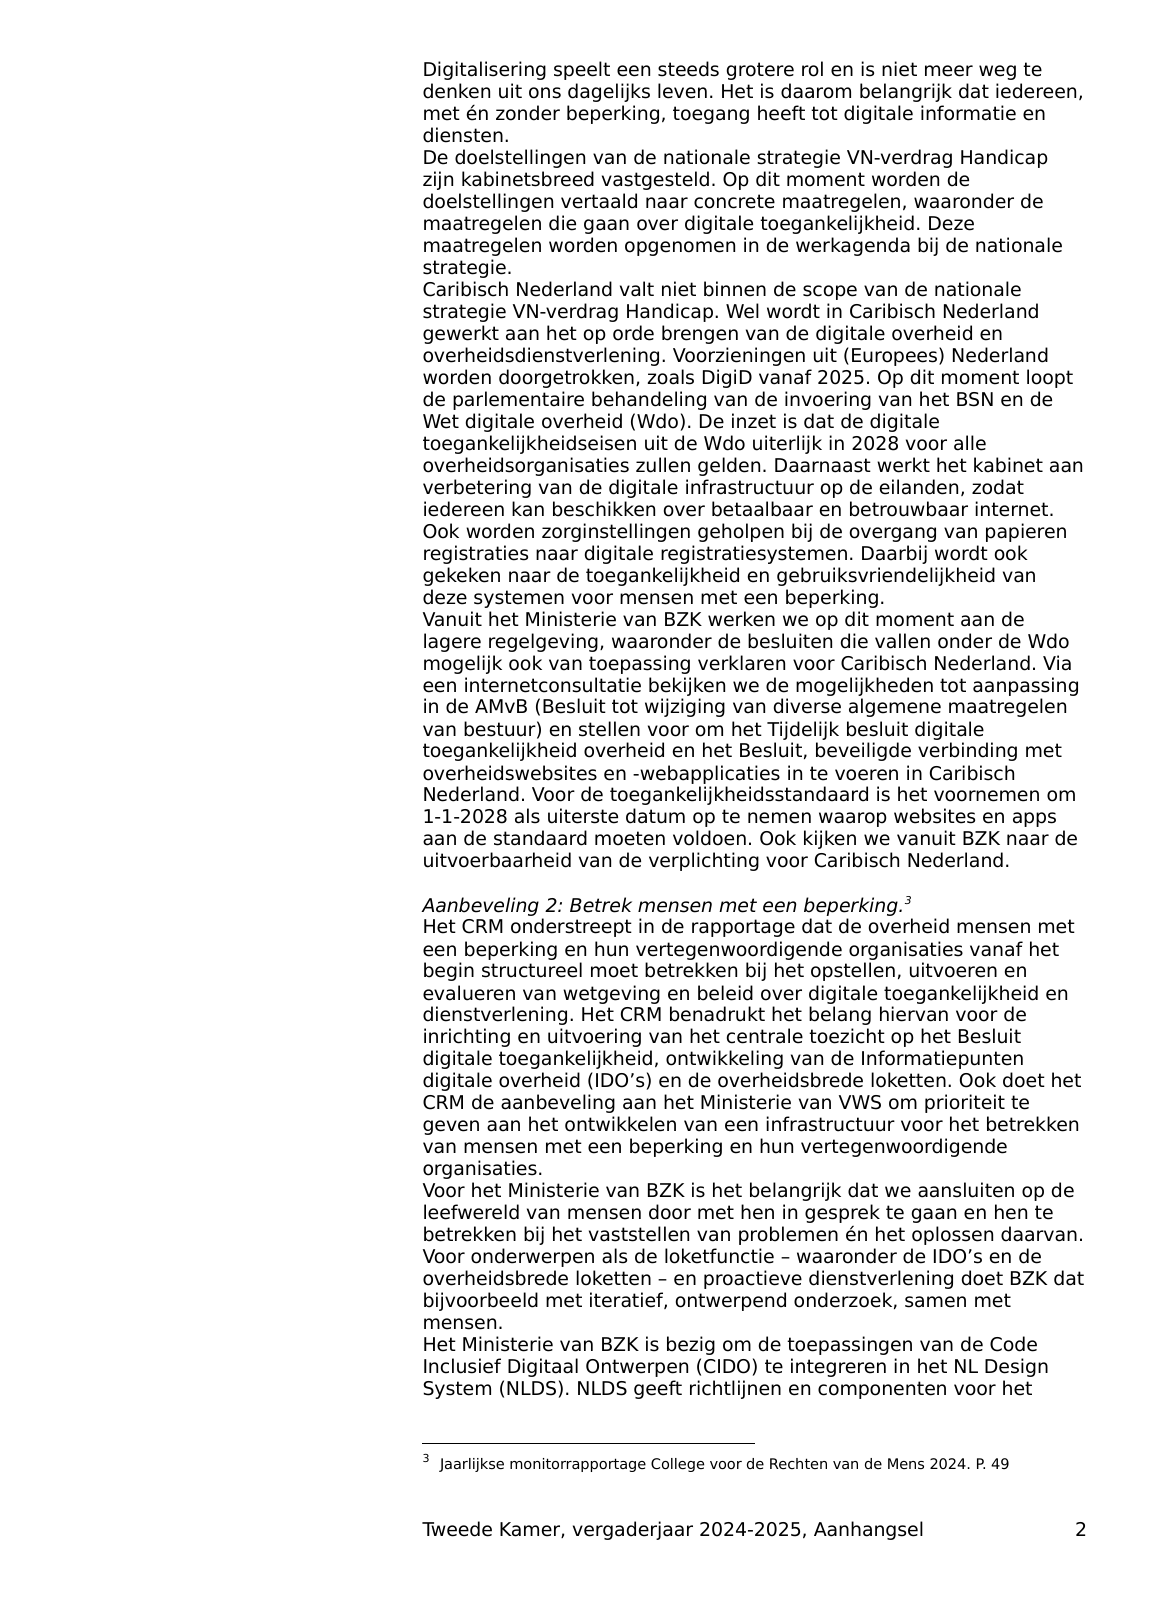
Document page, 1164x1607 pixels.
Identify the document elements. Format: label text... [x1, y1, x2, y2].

text Het Ministerie van BZK is bezig om de toepassingen van de Code Inclusief Digitaal Ontwerpen (CIDO) te integreren in het NL Design System (NLDS). NLDS geeft richtlijnen en componenten voor het [422, 1334, 1087, 1400]
text De doelstellingen van de nationale strategie VN-verdrag Handicap zijn kabinetsbreed vastgesteld. Op dit moment worden de doelstellingen vertaald naar concrete maatregelen, waaronder de maatregelen die gaan over digitale toegankelijkheid. Deze maatregelen worden opgenomen in de werkagenda bij de nationale strategie. [422, 147, 1087, 279]
text Het CRM onderstreept in de rapportage dat de overheid mensen met een beperking en hun vertegenwoordigende organisaties vanaf het begin structureel moet betrekken bij het opstellen, uitvoeren en evalueren van wetgeving en beleid over digitale toegankelijkheid en dienstverlening. Het CRM benadrukt het belang hiervan voor de inrichting en uitvoering van het centrale toezicht op het Besluit digitale toegankelijkheid, ontwikkeling van de Informatiepunten digitale overheid (IDO’s) en de overheidsbrede loketten. Ook doet het CRM de aanbeveling aan het Ministerie van VWS om prioriteit te geven aan het ontwikkelen van een infrastructuur voor het betrekken van mensen met een beperking en hun vertegenwoordigende organisaties. [422, 916, 1087, 1180]
text Jaarlijkse monitorrapportage College voor de Rechten van de Mens 2024. P. 49 [422, 1452, 1087, 1474]
text Caribisch Nederland valt niet binnen de scope van de nationale strategie VN-verdrag Handicap. Wel wordt in Caribisch Nederland gewerkt aan het op orde brengen van de digitale overheid en overheidsdienstverlening. Voorzieningen uit (Europees) Nederland worden doorgetrokken, zoals DigiD vanaf 2025. Op dit moment loopt de parlementaire behandeling van de invoering van het BSN en de Wet digitale overheid (Wdo). De inzet is dat de digitale toegankelijkheidseisen uit de Wdo uiterlijk in 2028 voor alle overheidsorganisaties zullen gelden. Daarnaast werkt het kabinet aan verbetering van de digitale infrastructuur op de eilanden, zodat iedereen kan beschikken over betaalbaar en betrouwbaar internet. Ook worden zorginstellingen geholpen bij de overgang van papieren registraties naar digitale registratiesystemen. Daarbij wordt ook gekeken naar de toegankelijkheid en gebruiksvriendelijkheid van deze systemen voor mensen met een beperking. [422, 279, 1087, 608]
text Voor het Ministerie van BZK is het belangrijk dat we aansluiten op de leefwereld van mensen door met hen in gesprek te gaan en hen te betrekken bij het vaststellen van problemen én het oplossen daarvan. Voor onderwerpen als de loketfunctie – waaronder de IDO’s en de overheidsbrede loketten – en proactieve dienstverlening doet BZK dat bijvoorbeeld met iteratief, ontwerpend onderzoek, samen met mensen. [422, 1180, 1087, 1334]
text Vanuit het Ministerie van BZK werken we op dit moment aan de lagere regelgeving, waaronder de besluiten die vallen onder de Wdo mogelijk ook van toepassing verklaren voor Caribisch Nederland. Via een internetconsultatie bekijken we de mogelijkheden tot aanpassing in de AMvB (Besluit tot wijziging van diverse algemene maatregelen van bestuur) en stellen voor om het Tijdelijk besluit digitale toegankelijkheid overheid en het Besluit, beveiligde verbinding met overheidswebsites en -webapplicaties in te voeren in Caribisch Nederland. Voor de toegankelijkheidsstandaard is het voornemen om 1-1-2028 als uiterste datum op te nemen waarop websites en apps aan de standaard moeten voldoen. Ook kijken we vanuit BZK naar de uitvoerbaarheid van de verplichting voor Caribisch Nederland. [422, 608, 1087, 872]
text Digitalisering speelt een steeds grotere rol en is niet meer weg te denken uit ons dagelijks leven. Het is daarom belangrijk dat iedereen, met én zonder beperking, toegang heeft tot digitale informatie en diensten. [422, 59, 1087, 147]
text Aanbeveling 2: Betrek mensen met een beperking. [422, 894, 1087, 916]
